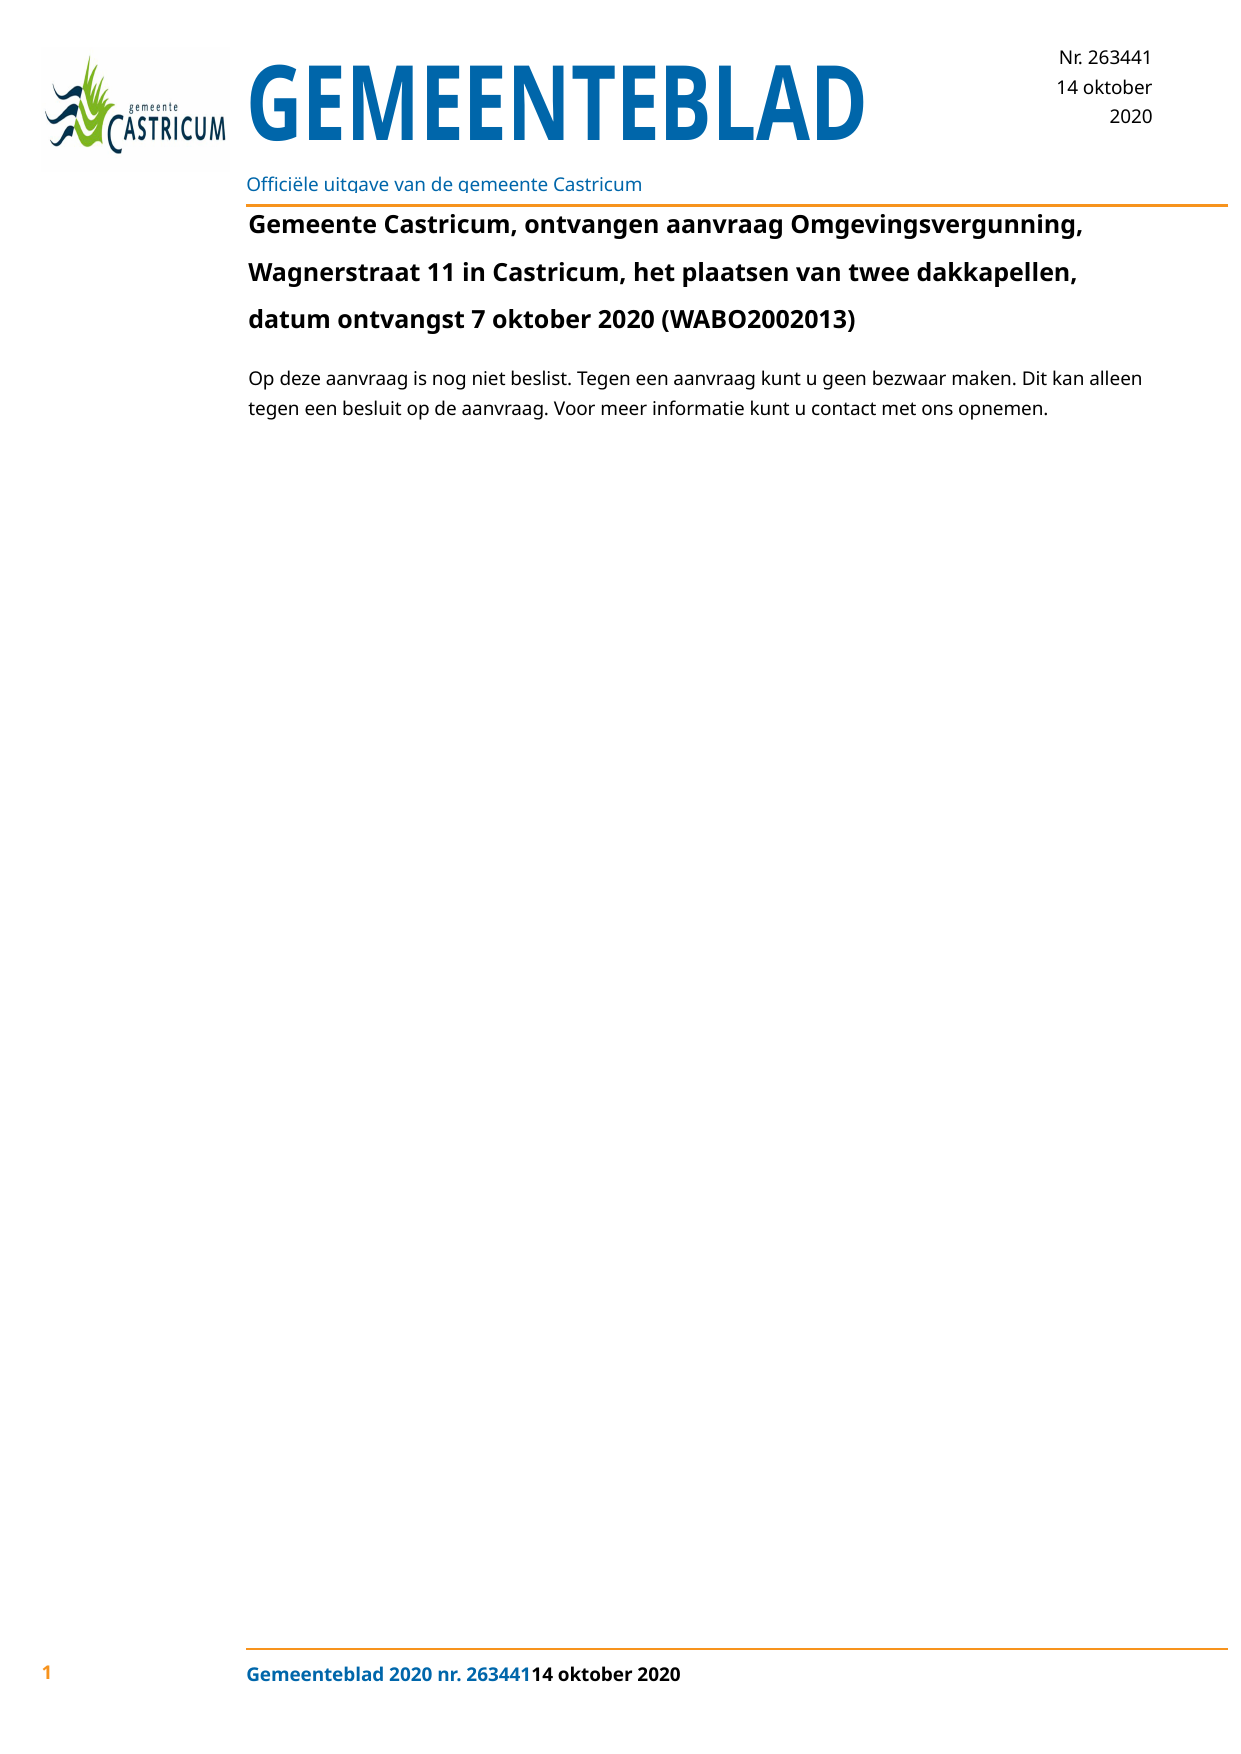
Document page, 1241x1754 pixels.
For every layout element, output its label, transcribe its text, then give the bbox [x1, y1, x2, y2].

text Gemeente Castricum, ontvangen aanvraag Omgevingsvergunning, Wagnerstraat 11 in Castricum, het plaatsen van twee dakkapellen, datum ontvangst 7 oktober 2020 (WABO2002013) [248, 207, 1152, 336]
text Op deze aanvraag is nog niet beslist. Tegen een aanvraag kunt u geen bezwaar maken. Dit kan alleen tegen een besluit op de aanvraag. Voor meer informatie kunt u contact met ons opnemen. [248, 366, 1152, 421]
picture [41, 47, 231, 172]
